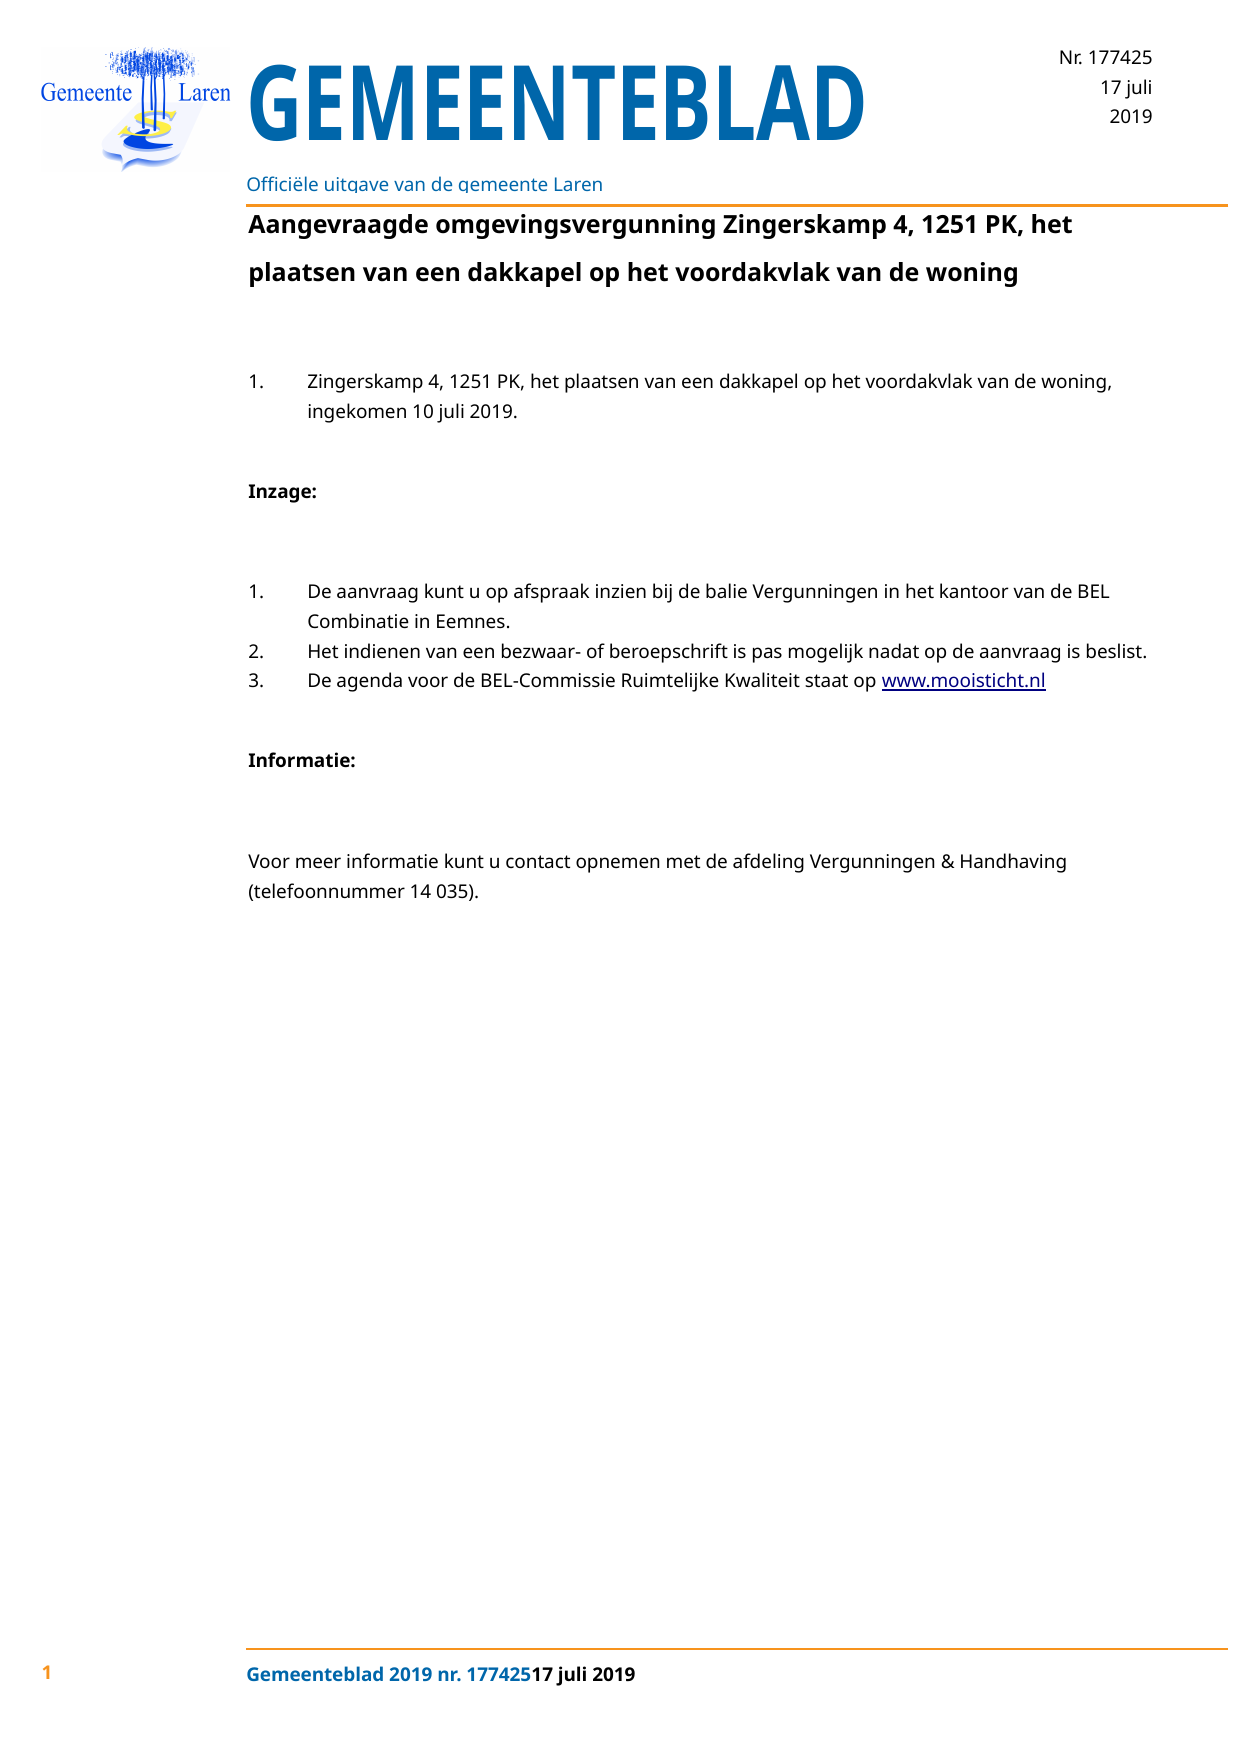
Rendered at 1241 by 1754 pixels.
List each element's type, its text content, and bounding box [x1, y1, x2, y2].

list De aanvraag kunt u op afspraak inzien bij de balie Vergunningen in het kantoor van de BEL Combinatie in Eemnes. [248, 579, 1152, 634]
text Informatie: [248, 747, 1152, 773]
list Zingerskamp 4, 1251 PK, het plaatsen van een dakkapel op het voordakvlak van de woning, ingekomen 10 juli 2019. [248, 368, 1152, 424]
picture [41, 47, 231, 172]
list Het indienen van een bezwaar- of beroepschrift is pas mogelijk nadat op de aanvraag is beslist. [248, 638, 1152, 664]
text Inzage: [248, 478, 1152, 504]
text Aangevraagde omgevingsvergunning Zingerskamp 4, 1251 PK, het plaatsen van een dakkapel op het voordakvlak van de woning [248, 207, 1152, 288]
text Voor meer informatie kunt u contact opnemen met de afdeling Vergunningen & Handhaving (telefoonnummer 14 035). [248, 848, 1152, 904]
list De agenda voor de BEL-Commissie Ruimtelijke Kwaliteit staat op www.mooisticht.nl [248, 667, 1152, 693]
